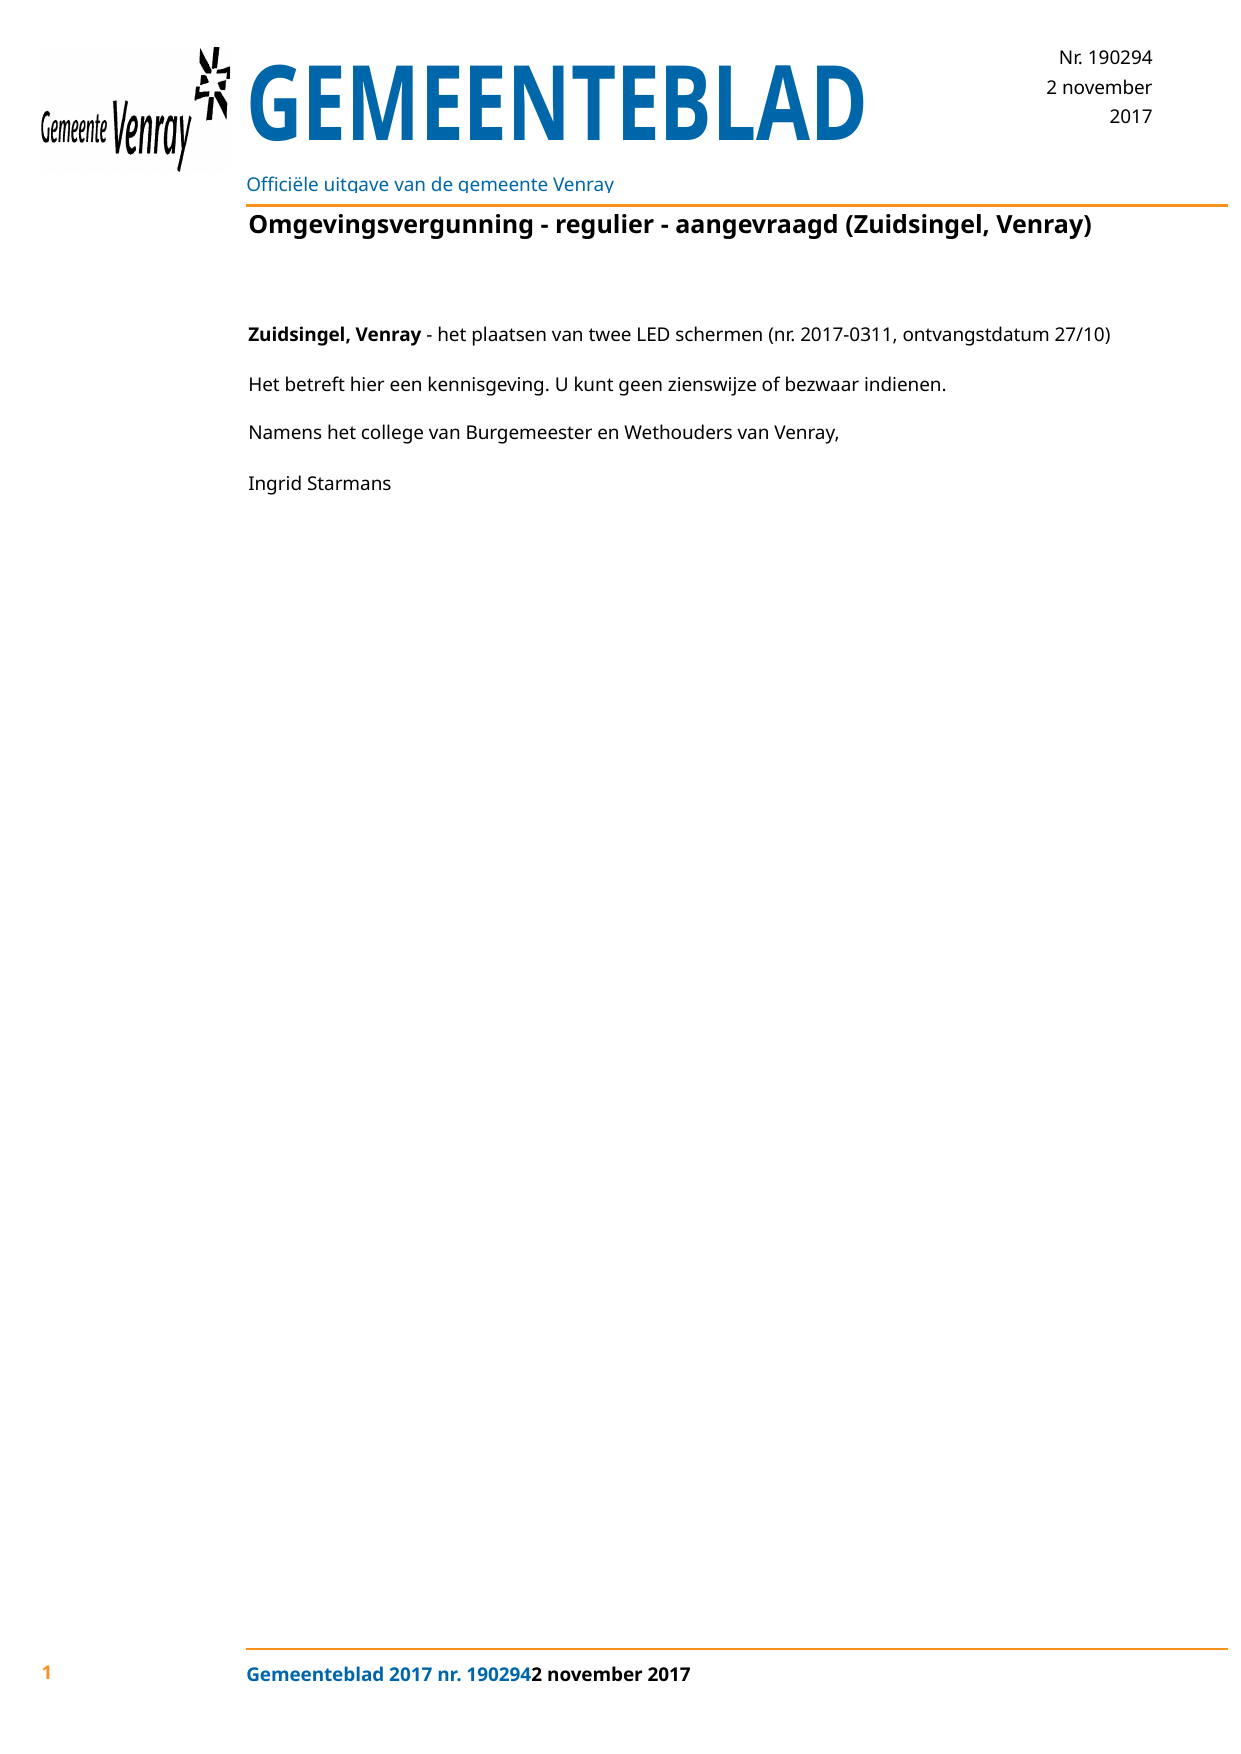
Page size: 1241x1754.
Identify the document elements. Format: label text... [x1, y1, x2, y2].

text Zuidsingel, Venray - het plaatsen van twee LED schermen (nr. 2017-0311, ontvangstdatum 27/10) [248, 321, 1152, 346]
picture [41, 47, 231, 172]
text Omgevingsvergunning - regulier - aangevraagd (Zuidsingel, Venray) [248, 207, 1152, 241]
text Namens het college van Burgemeester en Wethouders van Venray, [248, 419, 1152, 445]
text Ingrid Starmans [248, 470, 1152, 496]
text Het betreft hier een kennisgeving. U kunt geen zienswijze of bezwaar indienen. [248, 371, 1152, 397]
